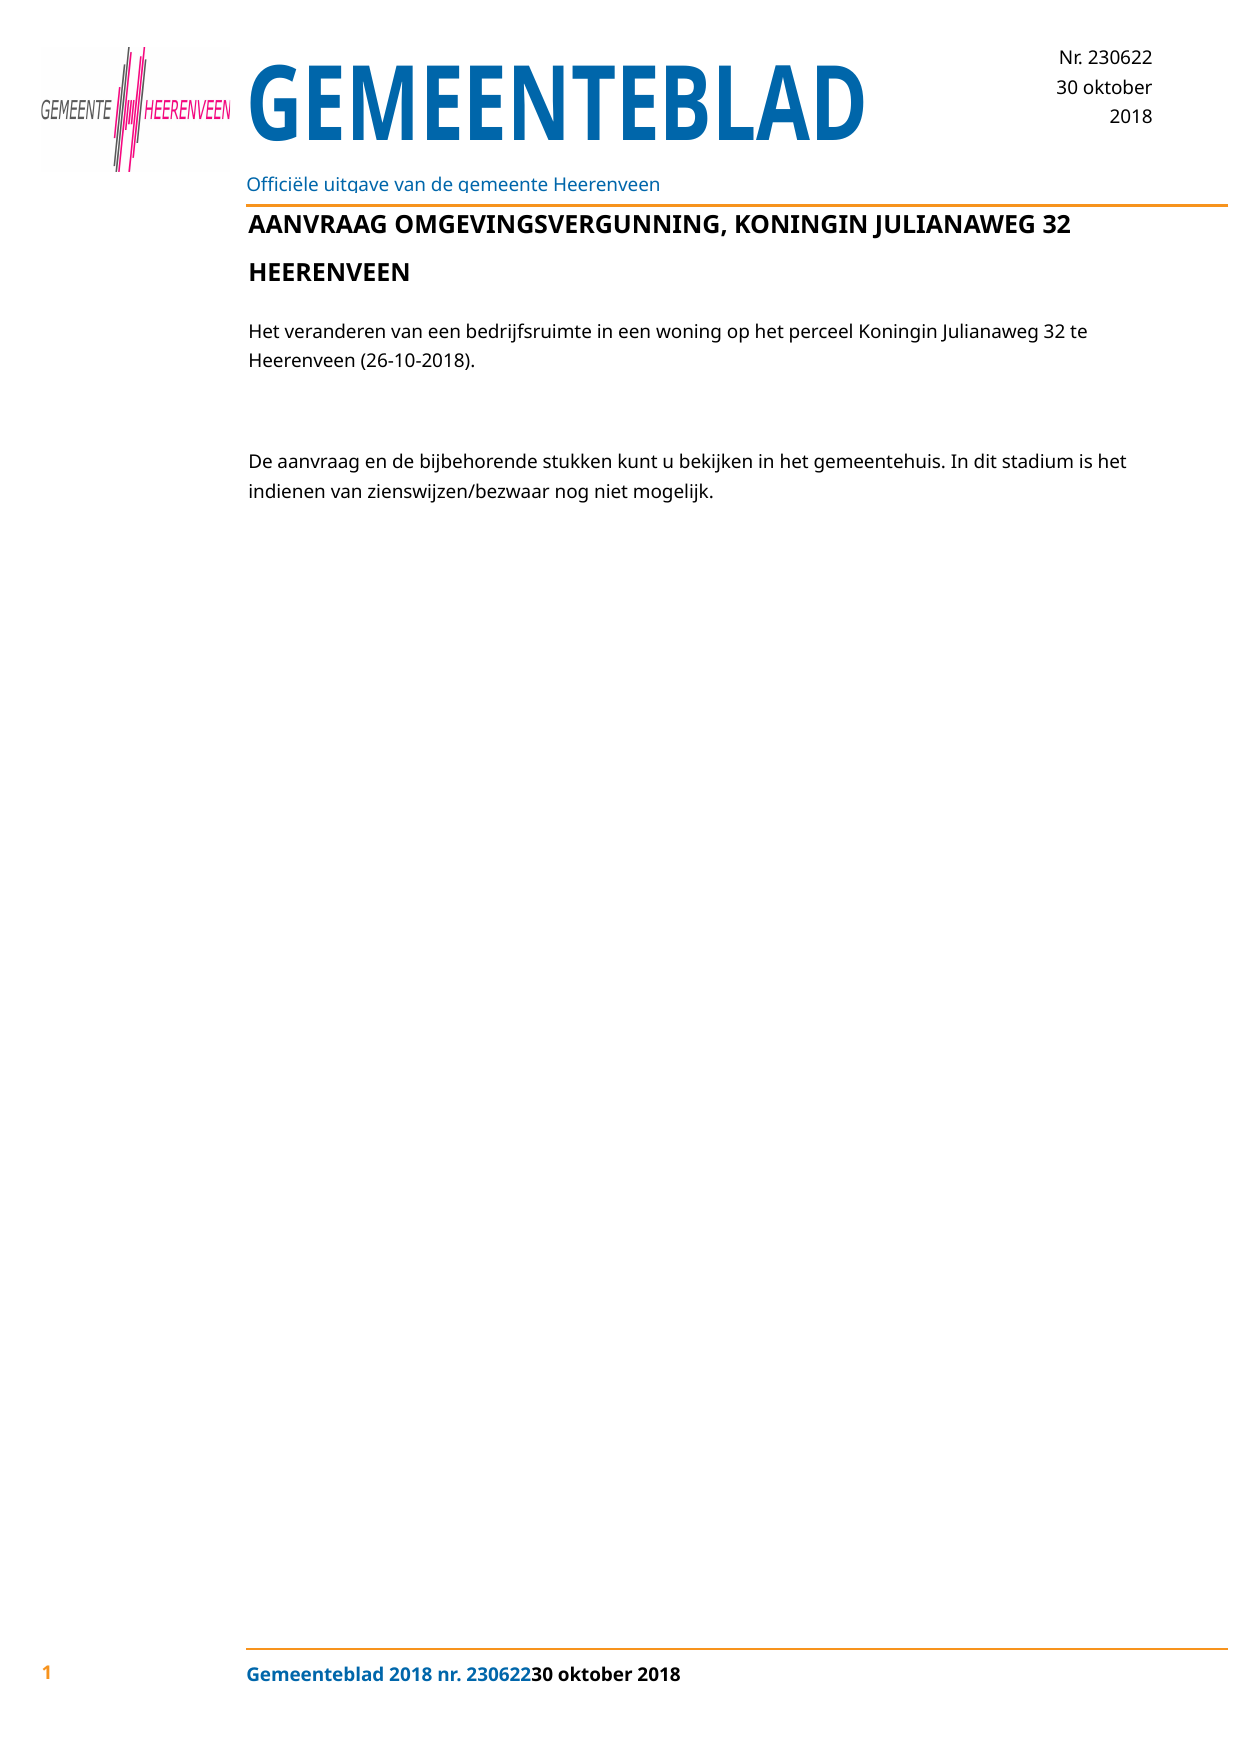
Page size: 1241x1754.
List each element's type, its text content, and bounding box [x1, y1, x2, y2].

text Het veranderen van een bedrijfsruimte in een woning op het perceel Koningin Julianaweg 32 te Heerenveen (26-10-2018). [248, 318, 1152, 373]
text De aanvraag en de bijbehorende stukken kunt u bekijken in het gemeentehuis. In dit stadium is het indienen van zienswijzen/bezwaar nog niet mogelijk. [248, 448, 1152, 504]
text AANVRAAG OMGEVINGSVERGUNNING, KONINGIN JULIANAWEG 32 HEERENVEEN [248, 207, 1152, 288]
picture [41, 47, 231, 172]
